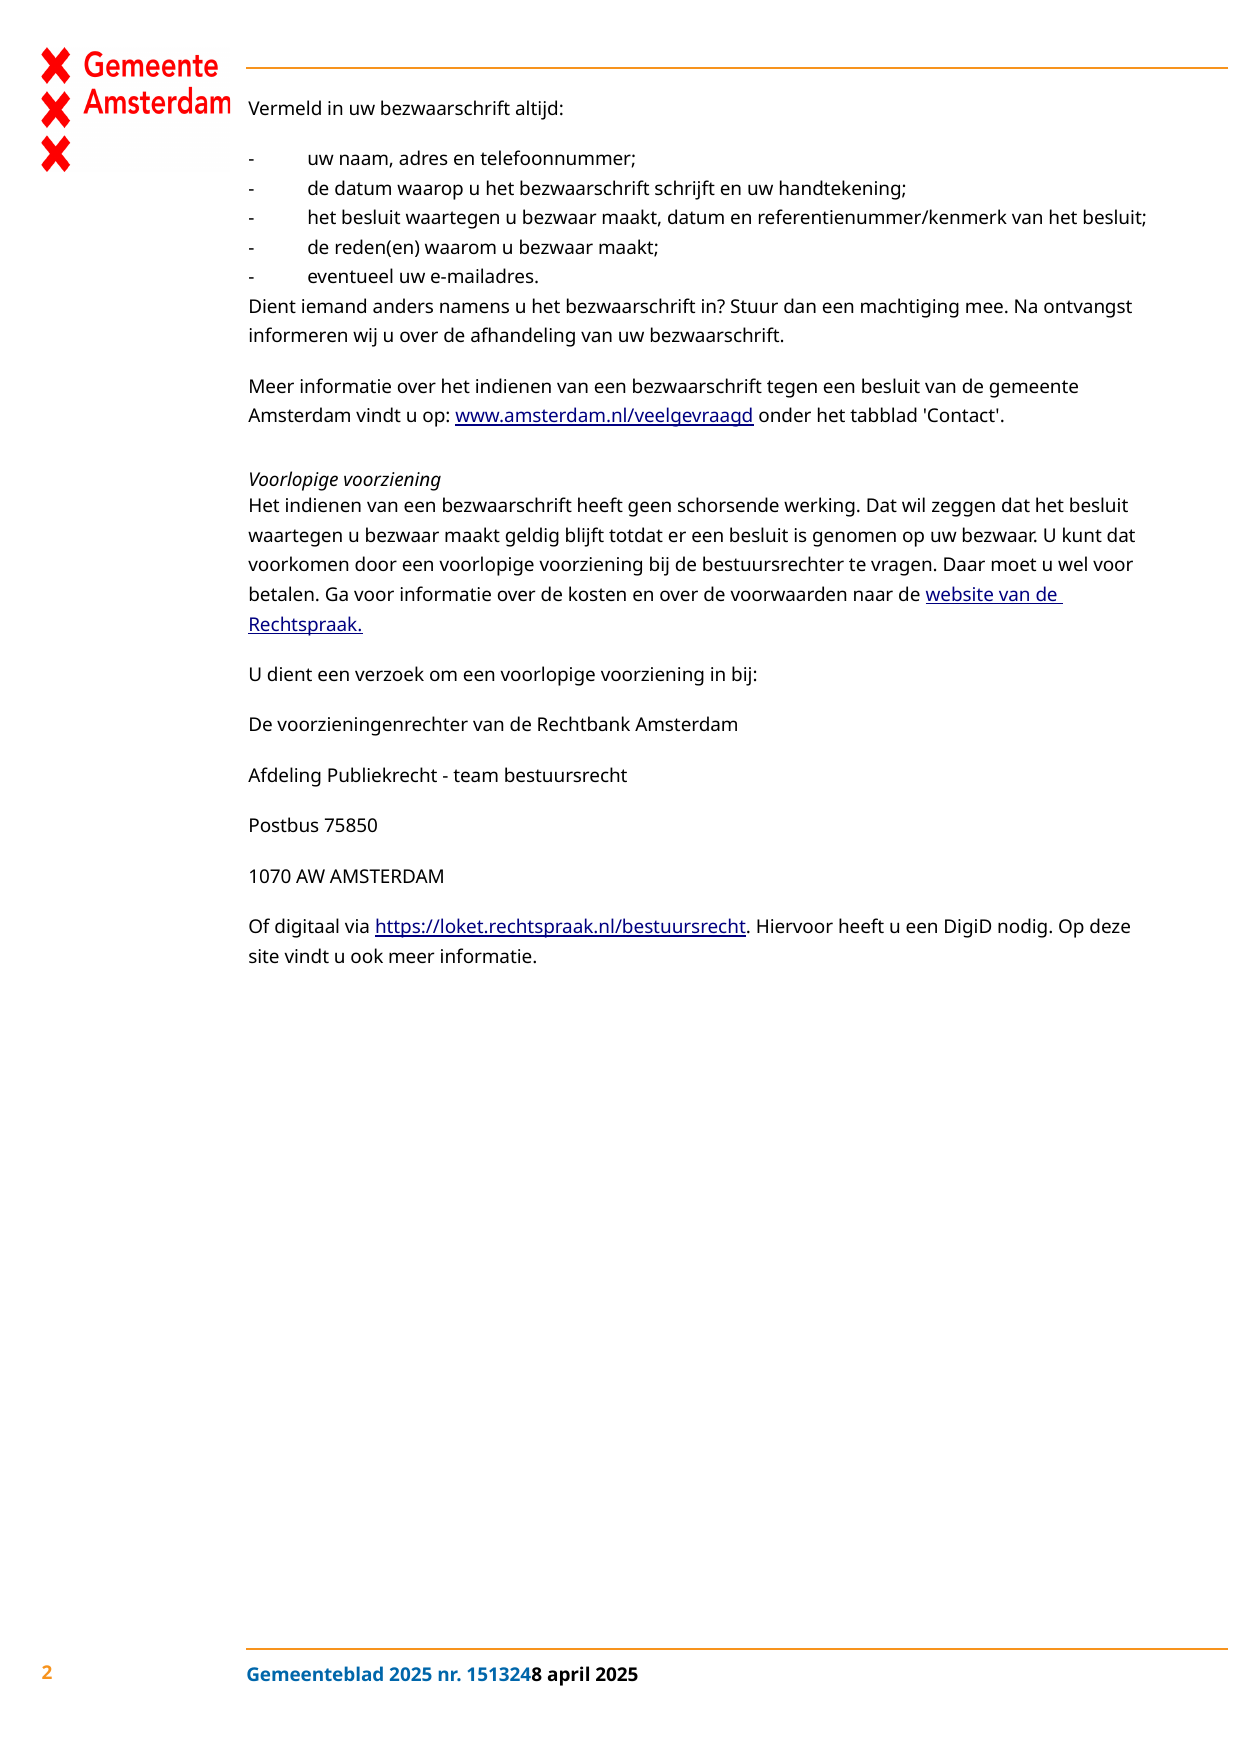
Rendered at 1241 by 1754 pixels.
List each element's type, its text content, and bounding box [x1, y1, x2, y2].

text Meer informatie over het indienen van een bezwaarschrift tegen een besluit van de gemeente Amsterdam vindt u op: www.amsterdam.nl/veelgevraagd onder het tabblad 'Contact'. [248, 373, 1152, 428]
text Of digitaal via https://loket.rechtspraak.nl/bestuursrecht. Hiervoor heeft u een DigiD nodig. Op deze site vindt u ook meer informatie. [248, 913, 1152, 968]
list uw naam, adres en telefoonnummer; [248, 145, 1152, 171]
text Voorlopige voorziening [248, 467, 1152, 492]
text Postbus 75850 [248, 812, 1152, 838]
text Het indienen van een bezwaarschrift heeft geen schorsende werking. Dat wil zeggen dat het besluit waartegen u bezwaar maakt geldig blijft totdat er een besluit is genomen op uw bezwaar. U kunt dat voorkomen door een voorlopige voorziening bij de bestuursrechter te vragen. Daar moet u wel voor betalen. Ga voor informatie over de kosten en over de voorwaarden naar de website van de Rechtspraak. [248, 492, 1152, 636]
list de datum waarop u het bezwaarschrift schrijft en uw handtekening; [248, 175, 1152, 201]
text Afdeling Publiekrecht - team bestuursrecht [248, 762, 1152, 788]
list de reden(en) waarom u bezwaar maakt; [248, 234, 1152, 260]
text 1070 AW AMSTERDAM [248, 863, 1152, 888]
list eventueel uw e-mailadres. [248, 263, 1152, 289]
list het besluit waartegen u bezwaar maakt, datum en referentienummer/kenmerk van het besluit; [248, 204, 1152, 230]
text Dient iemand anders namens u het bezwaarschrift in? Stuur dan een machtiging mee. Na ontvangst informeren wij u over de afhandeling van uw bezwaarschrift. [248, 293, 1152, 348]
text De voorzieningenrechter van de Rechtbank Amsterdam [248, 712, 1152, 737]
text Vermeld in uw bezwaarschrift altijd: [248, 95, 1152, 121]
text U dient een verzoek om een voorlopige voorziening in bij: [248, 661, 1152, 687]
picture [41, 47, 231, 172]
